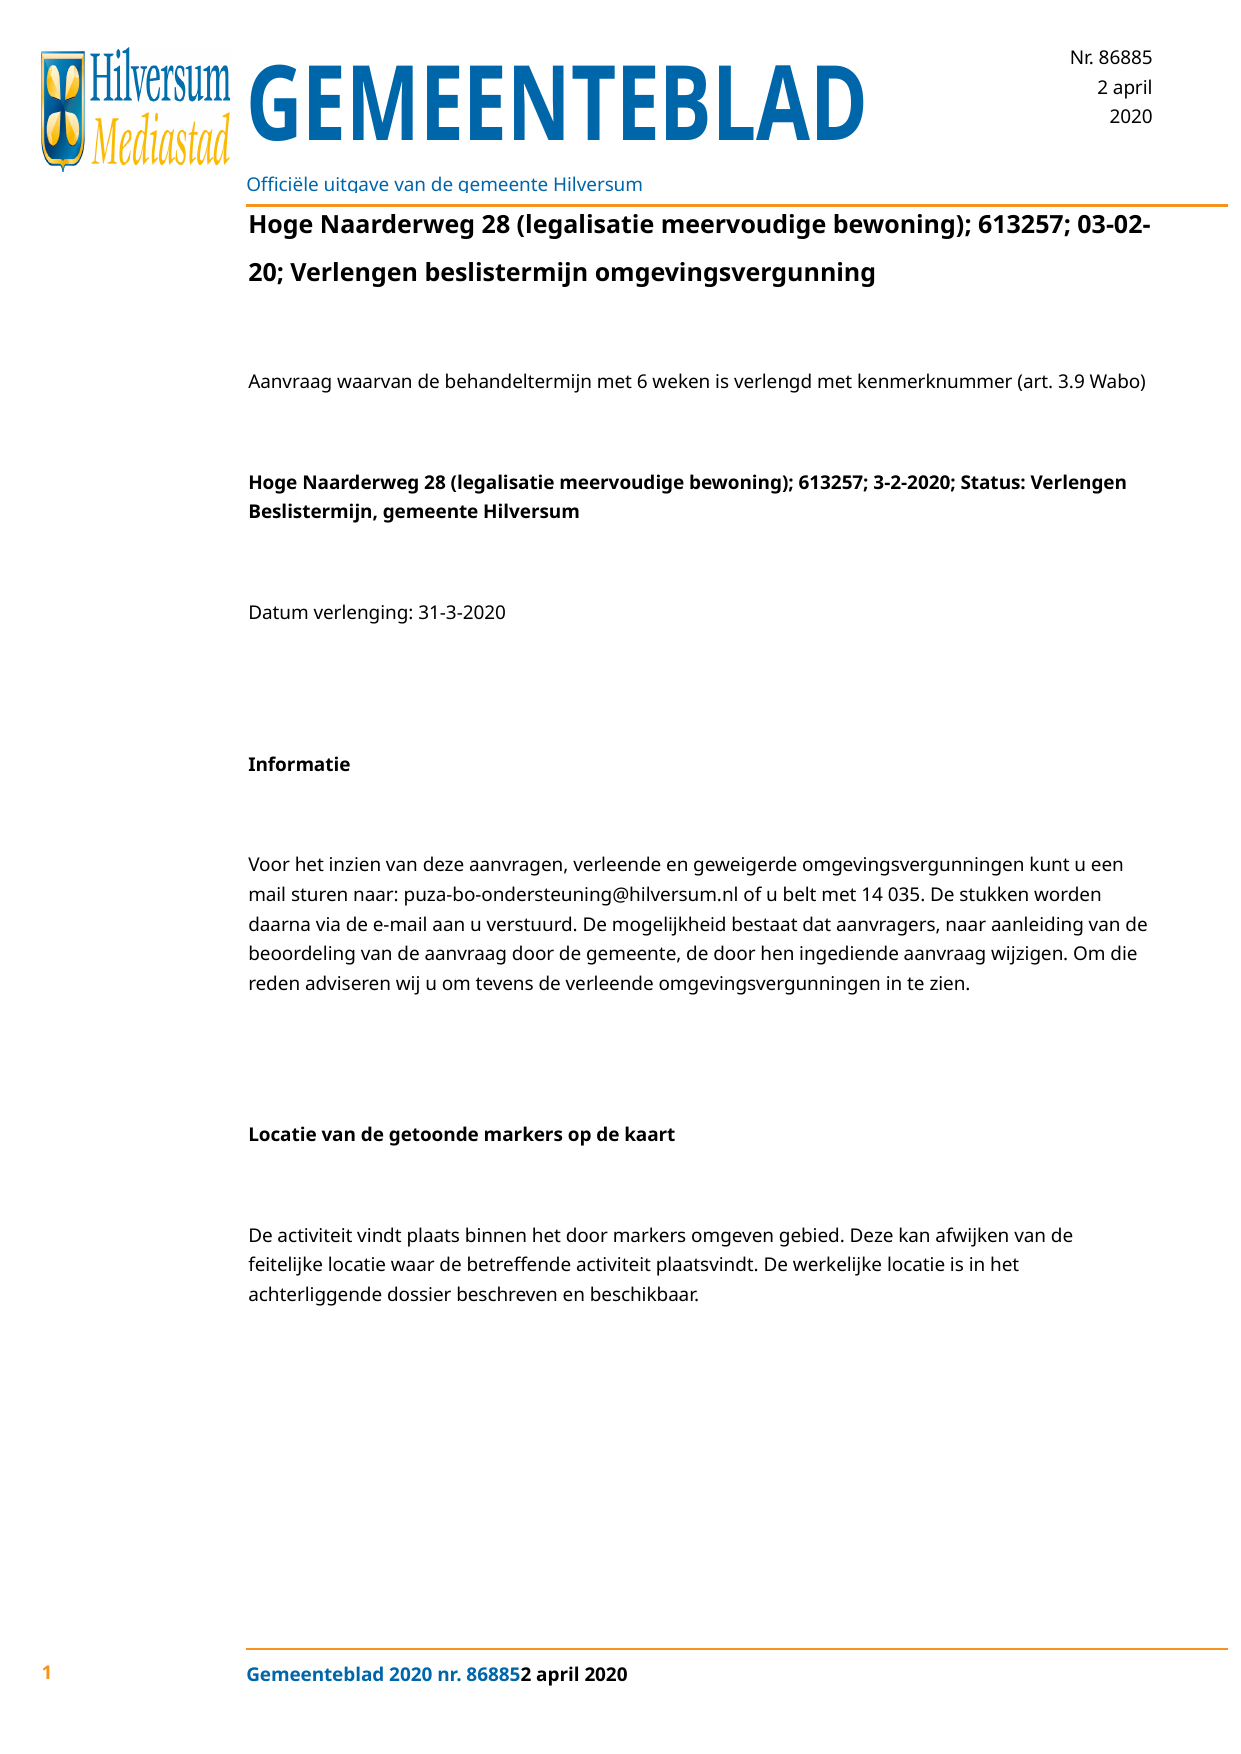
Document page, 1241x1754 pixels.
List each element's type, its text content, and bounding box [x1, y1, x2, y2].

text Voor het inzien van deze aanvragen, verleende en geweigerde omgevingsvergunningen kunt u een mail sturen naar: puza-bo-ondersteuning@hilversum.nl of u belt met 14 035. De stukken worden daarna via de e-mail aan u verstuurd. De mogelijkheid bestaat dat aanvragers, naar aanleiding van de beoordeling van de aanvraag door de gemeente, de door hen ingediende aanvraag wijzigen. Om die reden adviseren wij u om tevens de verleende omgevingsvergunningen in te zien. [248, 852, 1152, 996]
text De activiteit vindt plaats binnen het door markers omgeven gebied. Deze kan afwijken van de feitelijke locatie waar de betreffende activiteit plaatsvindt. De werkelijke locatie is in het achterliggende dossier beschreven en beschikbaar. [248, 1222, 1152, 1307]
text Datum verlenging: 31-3-2020 [248, 599, 1152, 625]
text Hoge Naarderweg 28 (legalisatie meervoudige bewoning); 613257; 3-2-2020; Status: Verlengen Beslistermijn, gemeente Hilversum [248, 469, 1152, 524]
text Hoge Naarderweg 28 (legalisatie meervoudige bewoning); 613257; 03-02-20; Verlengen beslistermijn omgevingsvergunning [248, 207, 1152, 288]
picture [41, 47, 231, 172]
text Locatie van de getoonde markers op de kaart [248, 1121, 1152, 1147]
text Informatie [248, 751, 1152, 777]
text Aanvraag waarvan de behandeltermijn met 6 weken is verlengd met kenmerknummer (art. 3.9 Wabo) [248, 368, 1152, 394]
